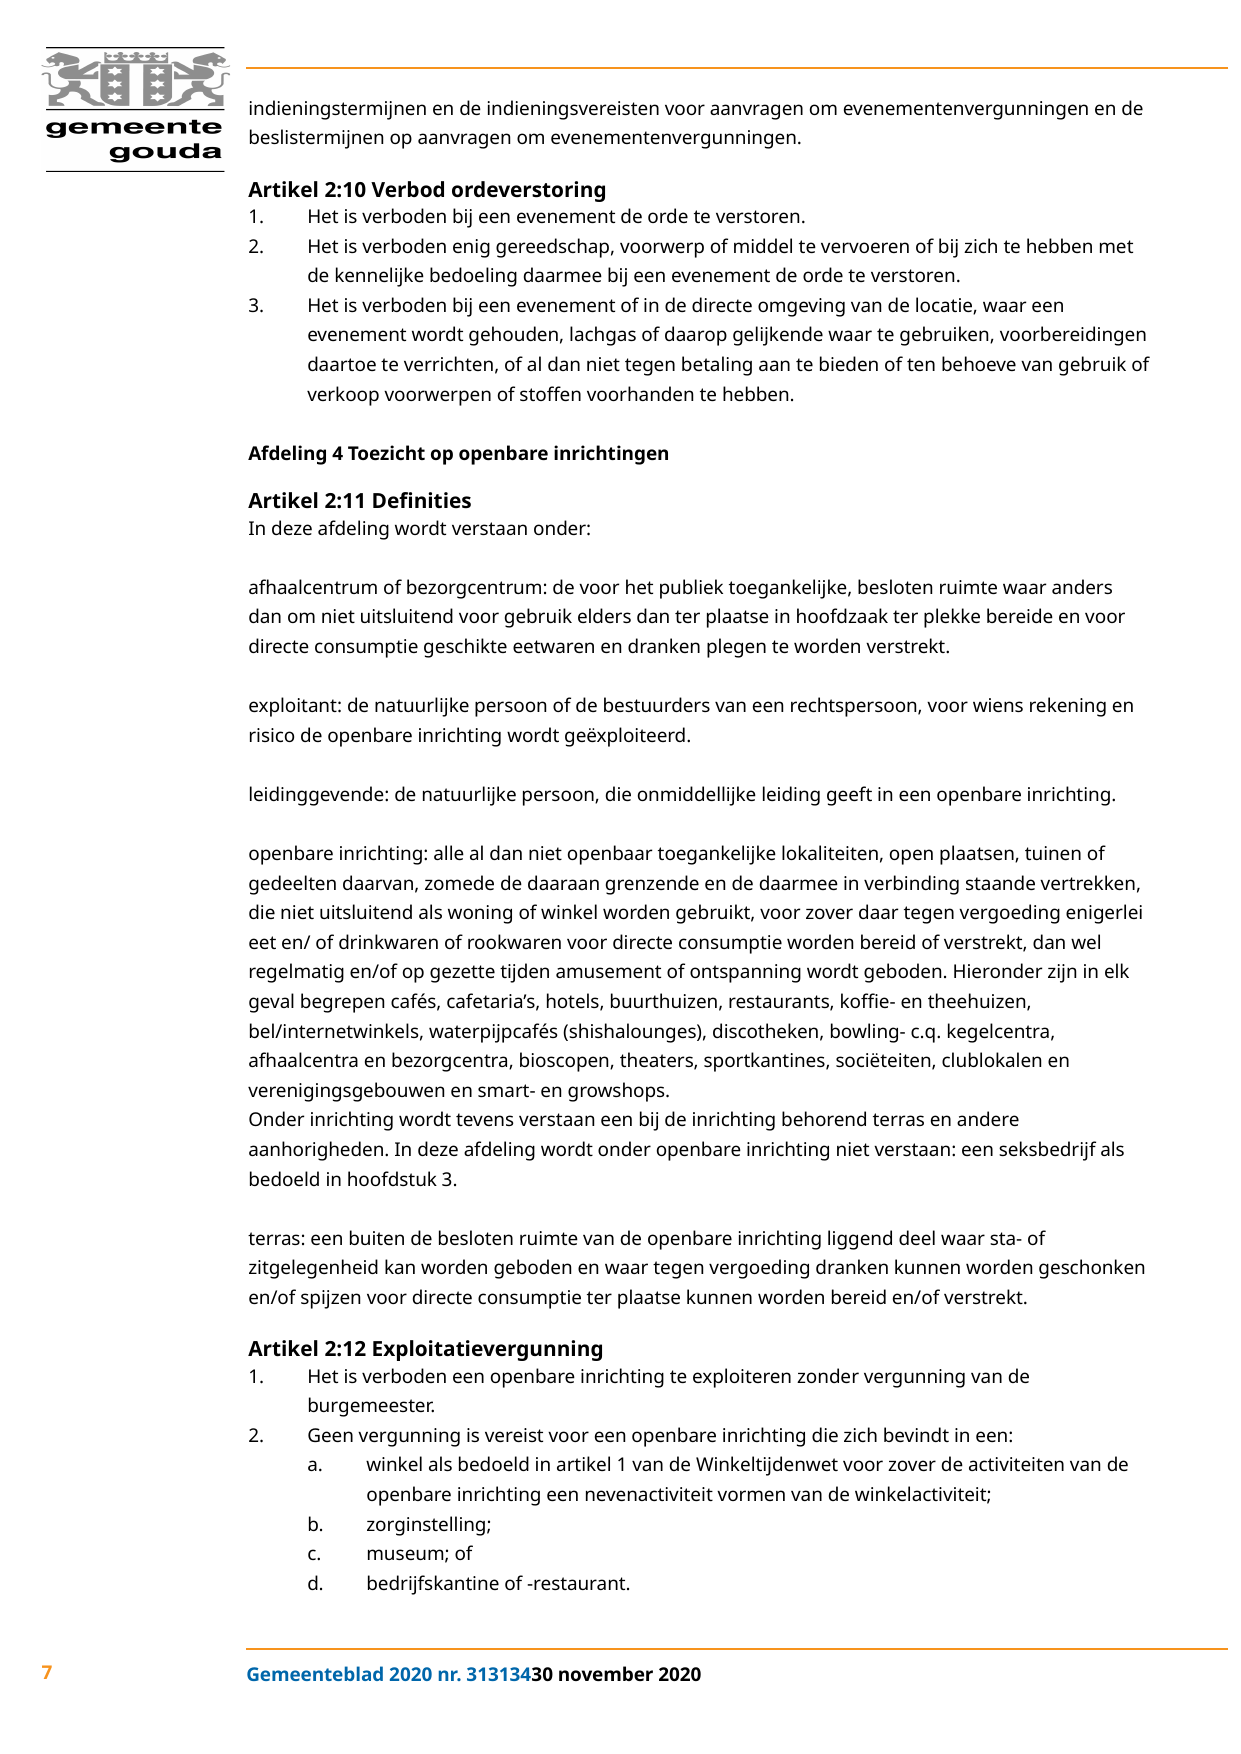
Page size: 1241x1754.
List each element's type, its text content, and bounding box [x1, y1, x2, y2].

list Het is verboden bij een evenement de orde te verstoren. [248, 203, 1152, 229]
list Het is verboden een openbare inrichting te exploiteren zonder vergunning van de burgemeester. [248, 1363, 1152, 1418]
text Artikel 2:12 Exploitatievergunning [248, 1334, 1152, 1363]
picture [41, 47, 231, 172]
list museum; of [307, 1540, 1152, 1566]
text afhaalcentrum of bezorgcentrum: de voor het publiek toegankelijke, besloten ruimte waar anders dan om niet uitsluitend voor gebruik elders dan ter plaatse in hoofdzaak ter plekke bereide en voor directe consumptie geschikte eetwaren en dranken plegen te worden verstrekt. [248, 574, 1152, 659]
list Het is verboden bij een evenement of in de directe omgeving van de locatie, waar een evenement wordt gehouden, lachgas of daarop gelijkende waar te gebruiken, voorbereidingen daartoe te verrichten, of al dan niet tegen betaling aan te bieden of ten behoeve van gebruik of verkoop voorwerpen of stoffen voorhanden te hebben. [248, 292, 1152, 406]
list winkel als bedoeld in artikel 1 van de Winkeltijdenwet voor zover de activiteiten van de openbare inrichting een nevenactiviteit vormen van de winkelactiviteit; [307, 1452, 1152, 1507]
list zorginstelling; [307, 1511, 1152, 1537]
text Onder inrichting wordt tevens verstaan een bij de inrichting behorend terras en andere aanhorigheden. In deze afdeling wordt onder openbare inrichting niet verstaan: een seksbedrijf als bedoeld in hoofdstuk 3. [248, 1107, 1152, 1191]
list bedrijfskantine of -restaurant. [307, 1570, 1152, 1596]
text In deze afdeling wordt verstaan onder: [248, 515, 1152, 541]
list Geen vergunning is vereist voor een openbare inrichting die zich bevindt in een: [248, 1422, 1152, 1448]
list Het is verboden enig gereedschap, voorwerp of middel te vervoeren of bij zich te hebben met de kennelijke bedoeling daarmee bij een evenement de orde te verstoren. [248, 233, 1152, 288]
text terras: een buiten de besloten ruimte van de openbare inrichting liggend deel waar sta- of zitgelegenheid kan worden geboden en waar tegen vergoeding dranken kunnen worden geschonken en/of spijzen voor directe consumptie ter plaatse kunnen worden bereid en/of verstrekt. [248, 1225, 1152, 1310]
text Artikel 2:10 Verbod ordeverstoring [248, 175, 1152, 203]
text Artikel 2:11 Definities [248, 486, 1152, 515]
text openbare inrichting: alle al dan niet openbaar toegankelijke lokaliteiten, open plaatsen, tuinen of gedeelten daarvan, zomede de daaraan grenzende en de daarmee in verbinding staande vertrekken, die niet uitsluitend als woning of winkel worden gebruikt, voor zover daar tegen vergoeding enigerlei eet en/ of drinkwaren of rookwaren voor directe consumptie worden bereid of verstrekt, dan wel regelmatig en/of op gezette tijden amusement of ontspanning wordt geboden. Hieronder zijn in elk geval begrepen cafés, cafetaria’s, hotels, buurthuizen, restaurants, koffie- en theehuizen, bel/internetwinkels, waterpijpcafés (shishalounges), discotheken, bowling- c.q. kegelcentra, afhaalcentra en bezorgcentra, bioscopen, theaters, sportkantines, sociëteiten, clublokalen en verenigingsgebouwen en smart- en growshops. [248, 840, 1152, 1103]
text Afdeling 4 Toezicht op openbare inrichtingen [248, 440, 1152, 466]
text exploitant: de natuurlijke persoon of de bestuurders van een rechtspersoon, voor wiens rekening en risico de openbare inrichting wordt geëxploiteerd. [248, 692, 1152, 748]
text indieningstermijnen en de indieningsvereisten voor aanvragen om evenementenvergunningen en de beslistermijnen op aanvragen om evenementenvergunningen. [248, 95, 1152, 150]
text leidinggevende: de natuurlijke persoon, die onmiddellijke leiding geeft in een openbare inrichting. [248, 781, 1152, 807]
